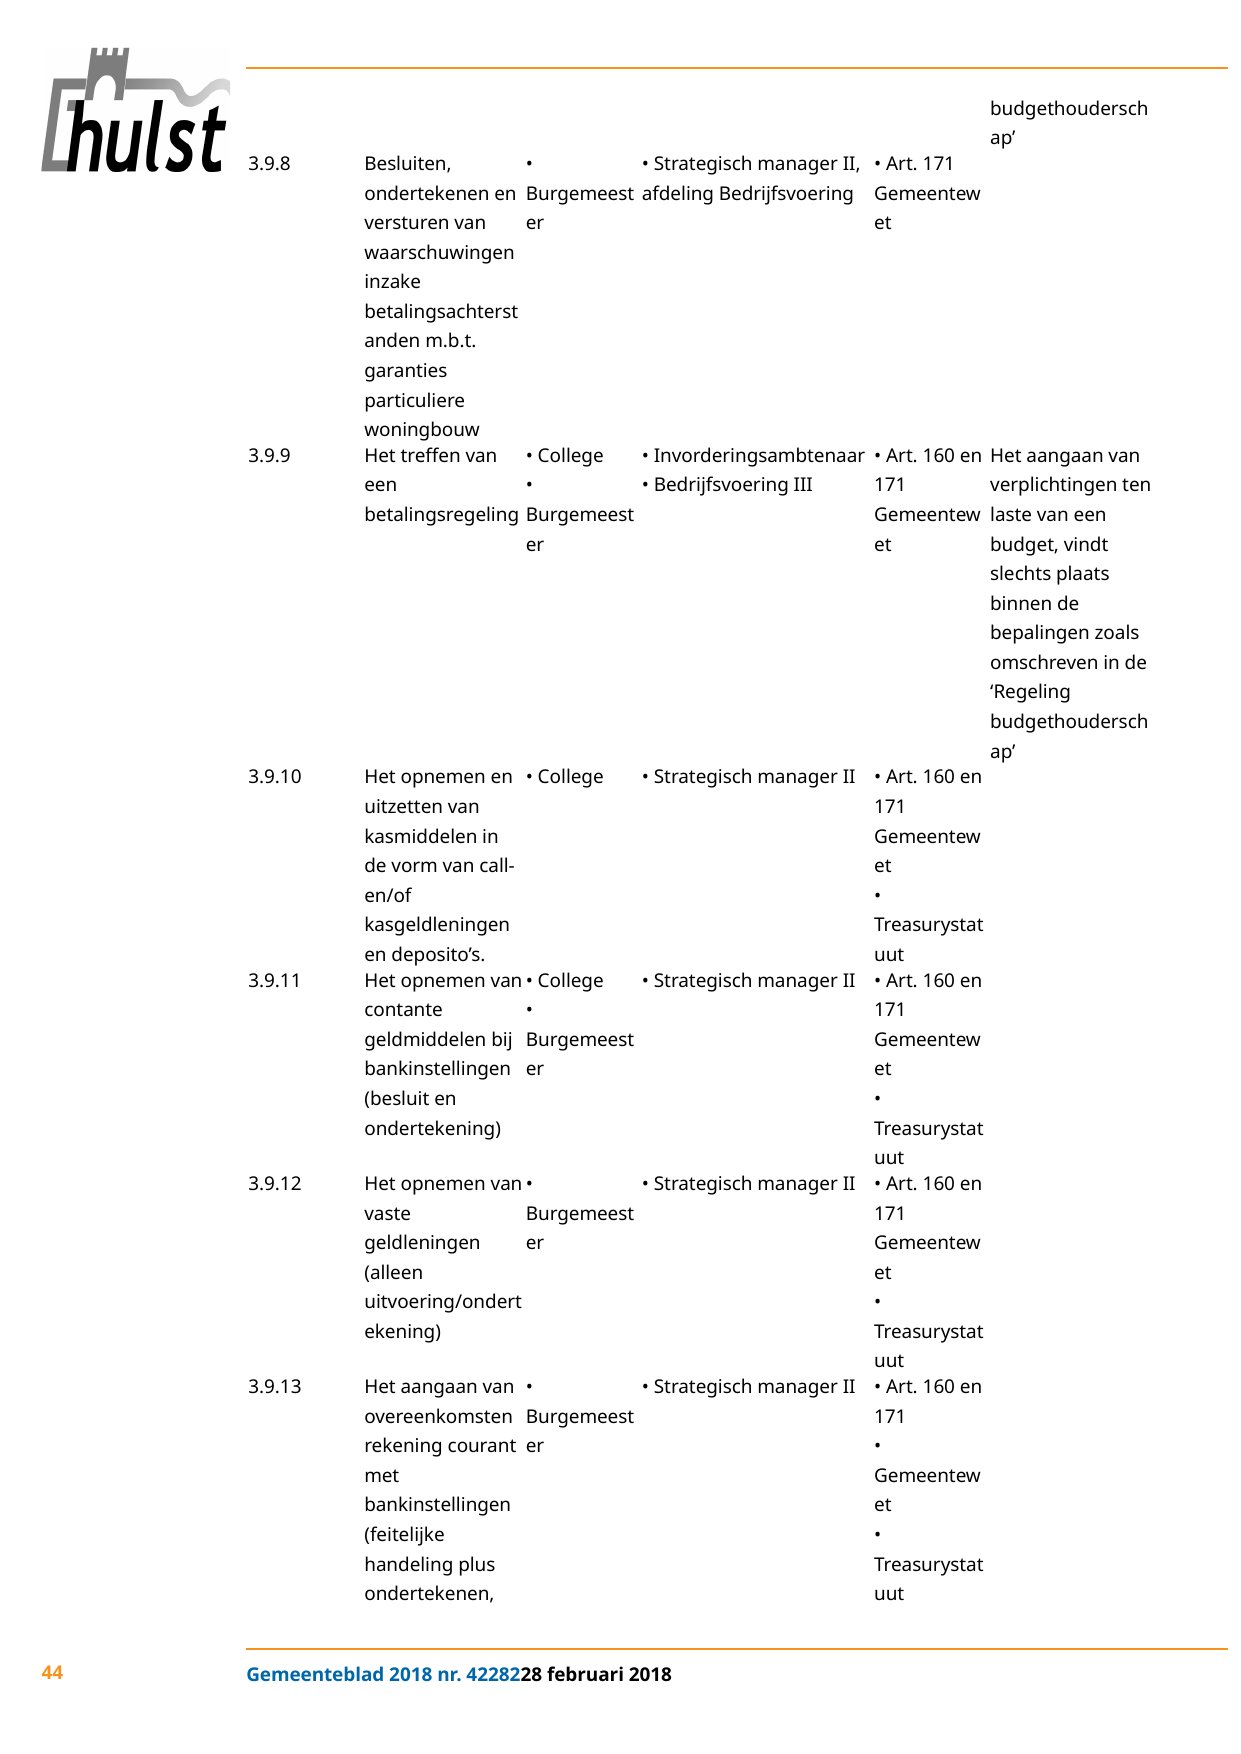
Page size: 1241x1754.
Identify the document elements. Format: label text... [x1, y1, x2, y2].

table_cell • Art. 160 en 171 Gemeentewet • Treasurystatuut [874, 1170, 990, 1373]
table_cell [874, 95, 990, 150]
table_cell [990, 967, 1152, 1170]
table_cell • Art. 160 en 171 Gemeentewet [874, 442, 990, 764]
table_cell budgethouderschap’ [990, 95, 1152, 150]
table_cell • Strategisch manager II [642, 764, 874, 967]
table_cell • Strategisch manager II [642, 1373, 874, 1606]
table_cell [642, 95, 874, 150]
table_cell 3.9.13 [248, 1373, 364, 1606]
table_cell 3.9.12 [248, 1170, 364, 1373]
table_cell • Burgemeester [526, 1373, 642, 1606]
table_cell Het treffen van een betalingsregeling [364, 442, 526, 764]
table_cell [526, 95, 642, 150]
table_cell [990, 1170, 1152, 1373]
table_cell [990, 150, 1152, 442]
table_cell • Strategisch manager II [642, 967, 874, 1170]
table_cell [990, 1373, 1152, 1606]
table_cell 3.9.9 [248, 442, 364, 764]
table_cell • Strategisch manager II, afdeling Bedrijfsvoering [642, 150, 874, 442]
table_cell • Art. 160 en 171 Gemeentewet • Treasurystatuut [874, 764, 990, 967]
table_cell Het aangaan van verplichtingen ten laste van een budget, vindt slechts plaats binnen de bepalingen zoals omschreven in de ‘Regeling budgethouderschap’ [990, 442, 1152, 764]
table_cell Het opnemen van vaste geldleningen (alleen uitvoering/ondertekening) [364, 1170, 526, 1373]
table_cell • College • Burgemeester [526, 442, 642, 764]
table_cell • Art. 160 en 171 • Gemeentewet • Treasurystatuut [874, 1373, 990, 1606]
table_cell • Burgemeester [526, 150, 642, 442]
table_cell • College • Burgemeester [526, 967, 642, 1170]
table_cell • Strategisch manager II [642, 1170, 874, 1373]
table_cell • Art. 160 en 171 Gemeentewet • Treasurystatuut [874, 967, 990, 1170]
table_cell [248, 95, 364, 150]
picture [41, 47, 231, 172]
table_cell Het opnemen en uitzetten van kasmiddelen in de vorm van call- en/of kasgeldleningen en deposito’s. [364, 764, 526, 967]
table_cell 3.9.8 [248, 150, 364, 442]
table_cell 3.9.10 [248, 764, 364, 967]
table_cell • Invorderingsambtenaar • Bedrijfsvoering III [642, 442, 874, 764]
table_cell 3.9.11 [248, 967, 364, 1170]
table_cell • Art. 171 Gemeentewet [874, 150, 990, 442]
table_cell Het opnemen van contante geldmiddelen bij bankinstellingen (besluit en ondertekening) [364, 967, 526, 1170]
table_cell Het aangaan van overeenkomsten rekening courant met bankinstellingen (feitelijke handeling plus ondertekenen, [364, 1373, 526, 1606]
table_cell [364, 95, 526, 150]
table_cell • Burgemeester [526, 1170, 642, 1373]
table_cell Besluiten, ondertekenen en versturen van waarschuwingen inzake betalingsachterstanden m.b.t. garanties particuliere woningbouw [364, 150, 526, 442]
table_cell [990, 764, 1152, 967]
table_cell • College [526, 764, 642, 967]
